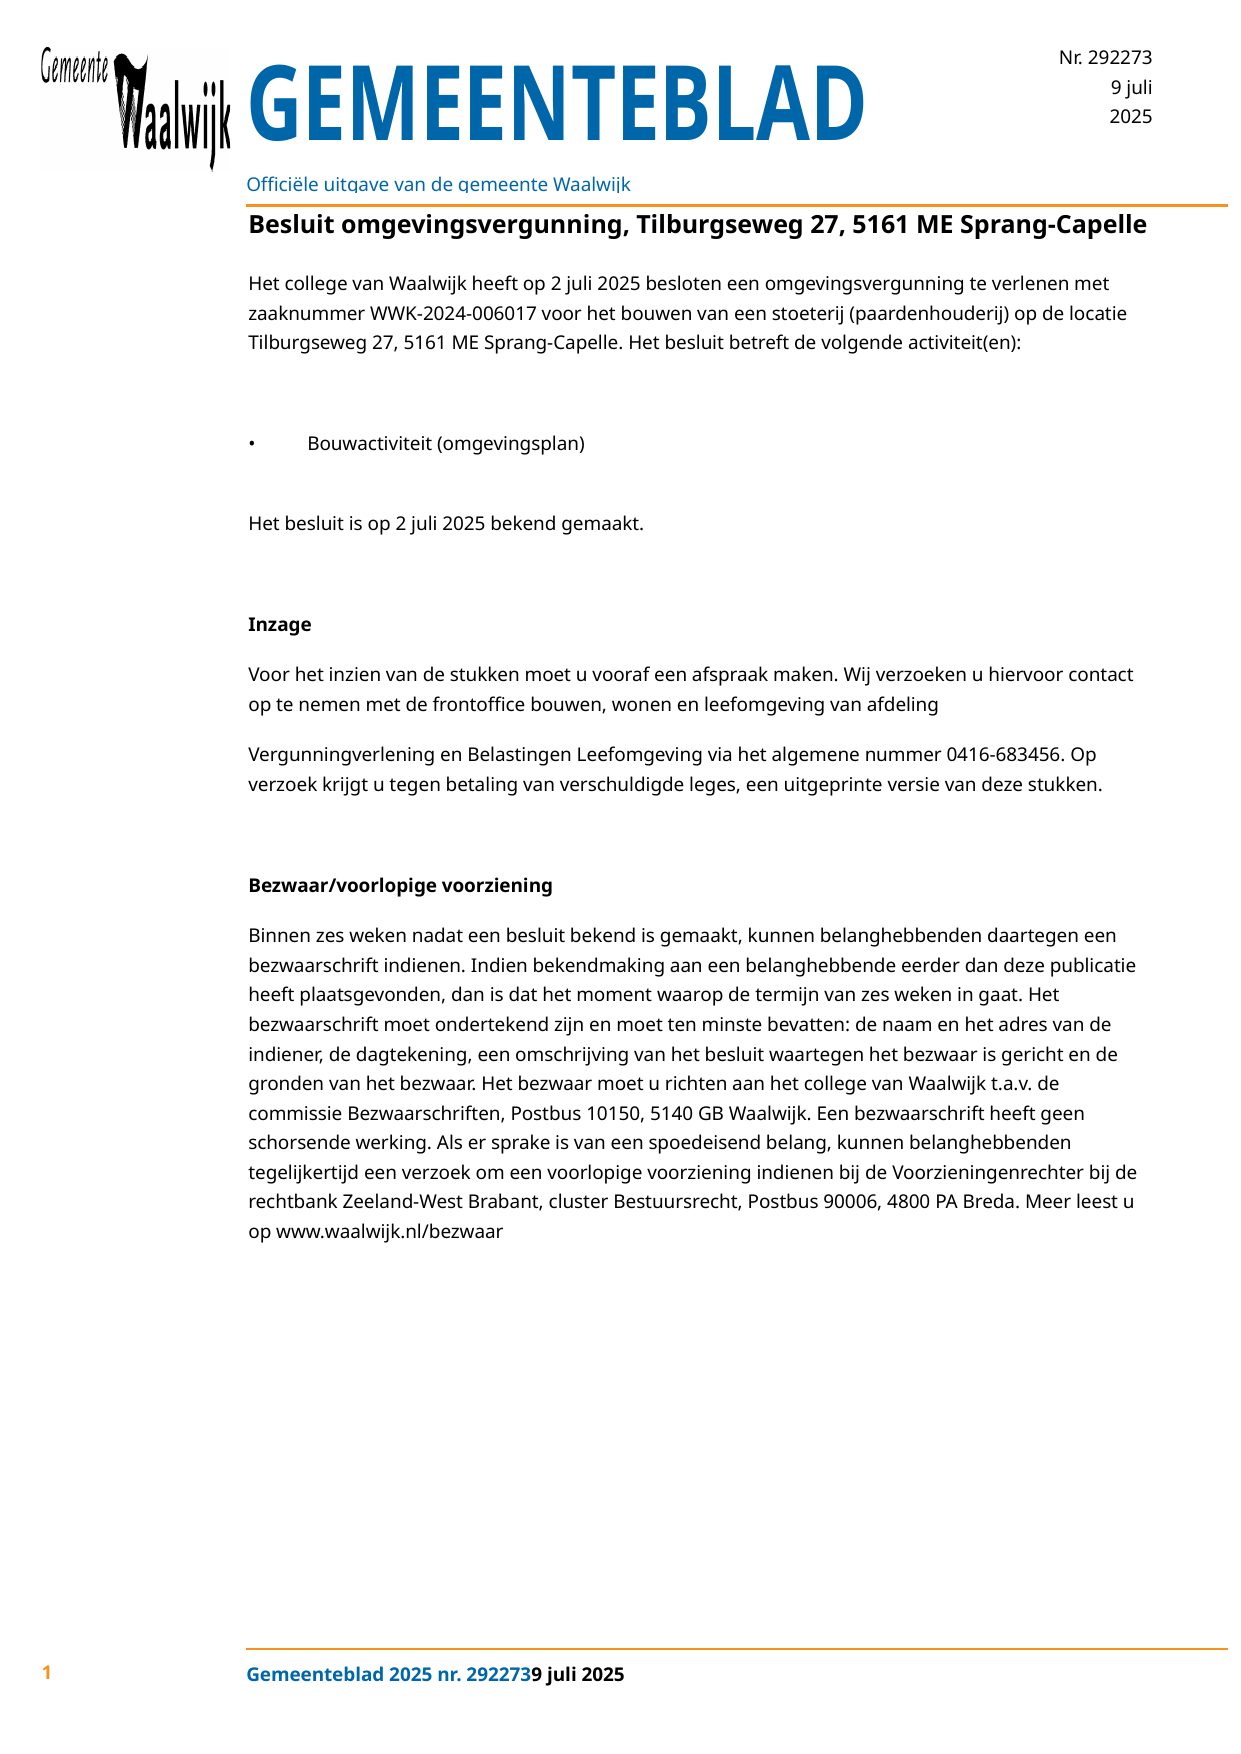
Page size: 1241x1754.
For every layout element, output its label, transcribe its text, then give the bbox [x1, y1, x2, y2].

text Besluit omgevingsvergunning, Tilburgseweg 27, 5161 ME Sprang-Capelle [248, 207, 1152, 241]
text Vergunningverlening en Belastingen Leefomgeving via het algemene nummer 0416-683456. Op verzoek krijgt u tegen betaling van verschuldigde leges, een uitgeprinte versie van deze stukken. [248, 742, 1152, 797]
text Het college van Waalwijk heeft op 2 juli 2025 besloten een omgevingsvergunning te verlenen met zaaknummer WWK-2024-006017 voor het bouwen van een stoeterij (paardenhouderij) op de locatie Tilburgseweg 27, 5161 ME Sprang-Capelle. Het besluit betreft de volgende activiteit(en): [248, 270, 1152, 355]
text Inzage [248, 611, 1152, 637]
text Bezwaar/voorlopige voorziening [248, 872, 1152, 898]
text Voor het inzien van de stukken moet u vooraf een afspraak maken. Wij verzoeken u hiervoor contact op te nemen met de frontoffice bouwen, wonen en leefomgeving van afdeling [248, 662, 1152, 717]
text Binnen zes weken nadat een besluit bekend is gemaakt, kunnen belanghebbenden daartegen een bezwaarschrift indienen. Indien bekendmaking aan een belanghebbende eerder dan deze publicatie heeft plaatsgevonden, dan is dat het moment waarop de termijn van zes weken in gaat. Het bezwaarschrift moet ondertekend zijn en moet ten minste bevatten: de naam en het adres van de indiener, de dagtekening, een omschrijving van het besluit waartegen het bezwaar is gericht en de gronden van het bezwaar. Het bezwaar moet u richten aan het college van Waalwijk t.a.v. de commissie Bezwaarschriften, Postbus 10150, 5140 GB Waalwijk. Een bezwaarschrift heeft geen schorsende werking. Als er sprake is van een spoedeisend belang, kunnen belanghebbenden tegelijkertijd een verzoek om een voorlopige voorziening indienen bij de Voorzieningenrechter bij de rechtbank Zeeland-West Brabant, cluster Bestuursrecht, Postbus 90006, 4800 PA Breda. Meer leest u op www.waalwijk.nl/bezwaar [248, 922, 1152, 1244]
list Bouwactiviteit (omgevingsplan) [248, 430, 1152, 456]
text Het besluit is op 2 juli 2025 bekend gemaakt. [248, 510, 1152, 536]
picture [41, 47, 231, 172]
